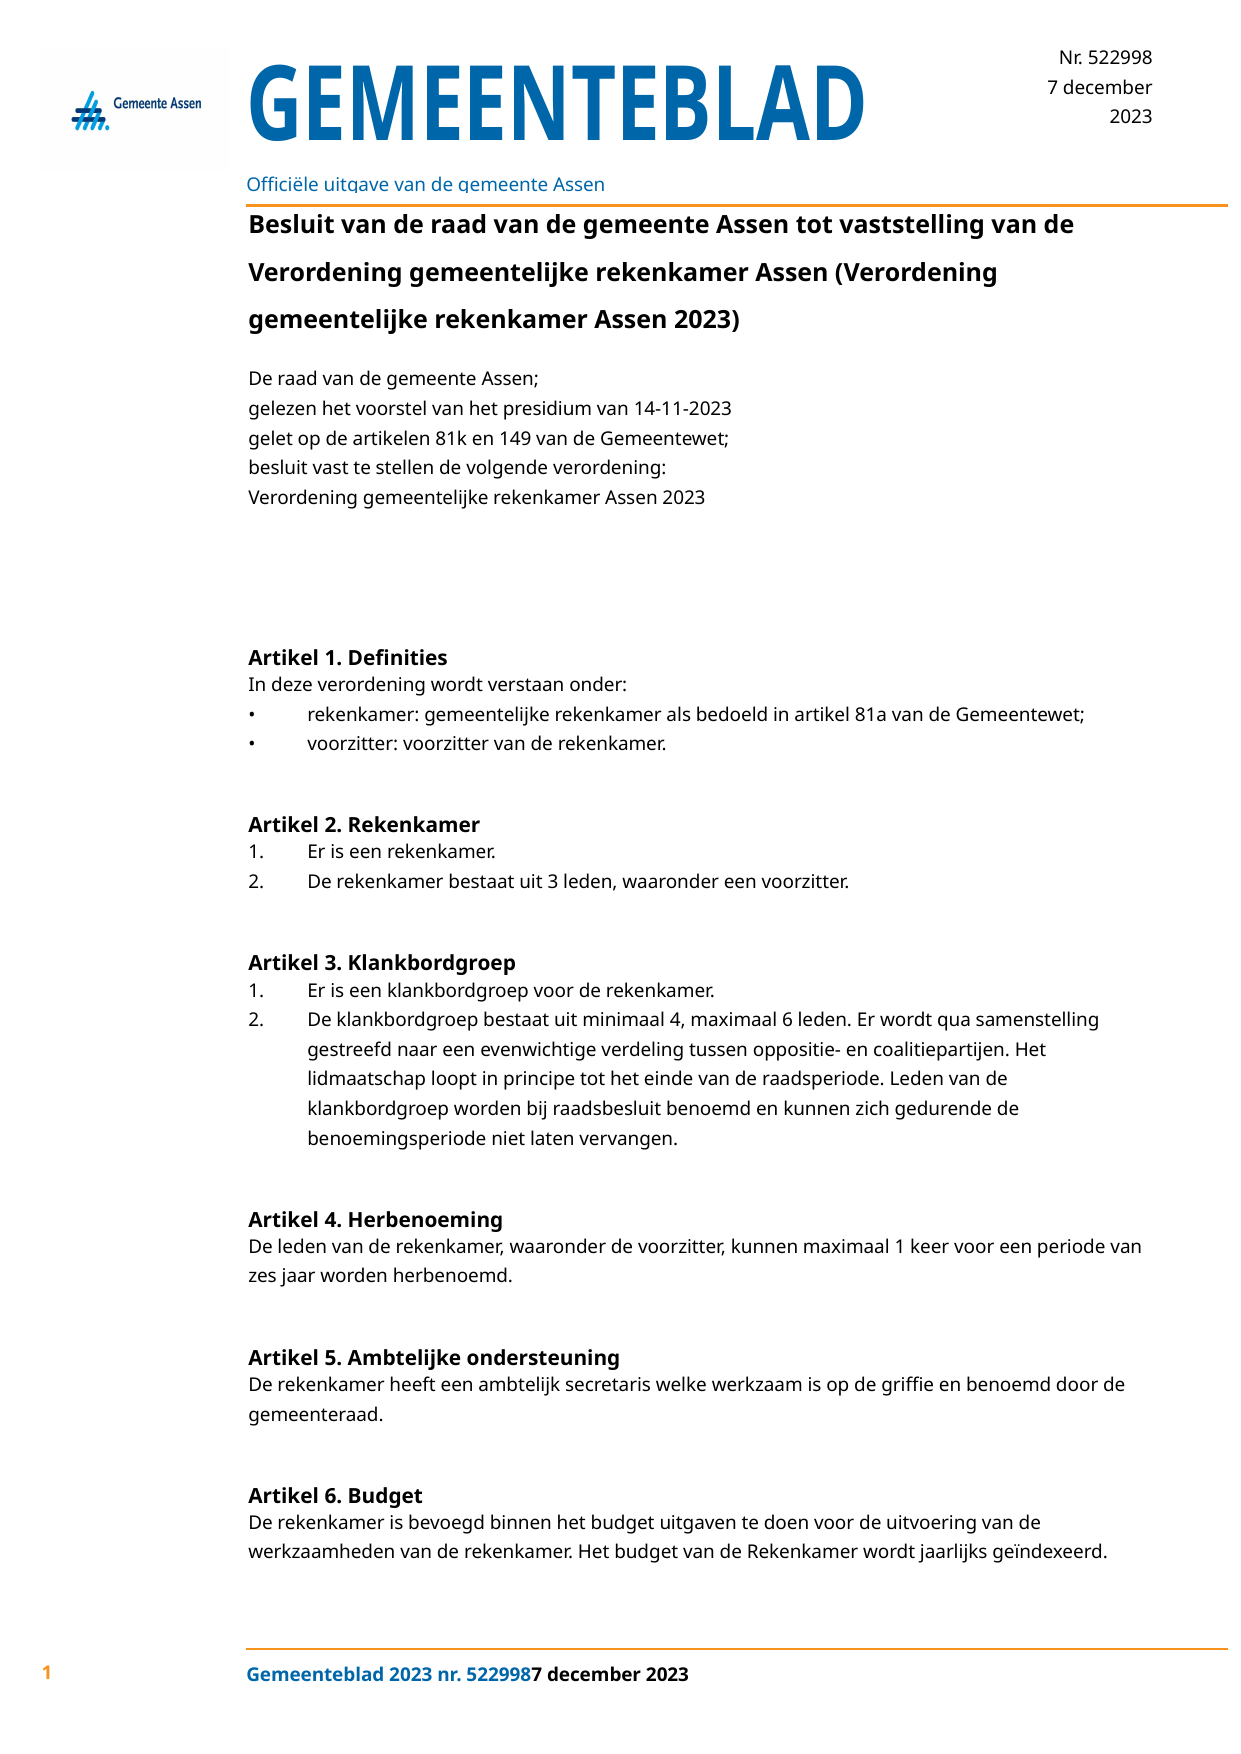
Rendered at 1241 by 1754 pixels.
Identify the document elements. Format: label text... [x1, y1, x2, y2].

text besluit vast te stellen de volgende verordening: [248, 454, 1152, 480]
text Artikel 2. Rekenkamer [248, 810, 1152, 839]
text De leden van de rekenkamer, waaronder de voorzitter, kunnen maximaal 1 keer voor een periode van zes jaar worden herbenoemd. [248, 1233, 1152, 1288]
text Artikel 6. Budget [248, 1481, 1152, 1509]
text De rekenkamer is bevoegd binnen het budget uitgaven te doen voor de uitvoering van de werkzaamheden van de rekenkamer. Het budget van de Rekenkamer wordt jaarlijks geïndexeerd. [248, 1509, 1152, 1564]
text gelezen het voorstel van het presidium van 14-11-2023 [248, 395, 1152, 421]
text De raad van de gemeente Assen; [248, 366, 1152, 391]
text Artikel 5. Ambtelijke ondersteuning [248, 1343, 1152, 1371]
list De rekenkamer bestaat uit 3 leden, waaronder een voorzitter. [248, 868, 1152, 894]
text Artikel 4. Herbenoeming [248, 1205, 1152, 1233]
text Besluit van de raad van de gemeente Assen tot vaststelling van de Verordening gemeentelijke rekenkamer Assen (Verordening gemeentelijke rekenkamer Assen 2023) [248, 207, 1152, 336]
list rekenkamer: gemeentelijke rekenkamer als bedoeld in artikel 81a van de Gemeentewet; [248, 701, 1152, 726]
list Er is een rekenkamer. [248, 839, 1152, 864]
text De rekenkamer heeft een ambtelijk secretaris welke werkzaam is op de griffie en benoemd door de gemeenteraad. [248, 1371, 1152, 1426]
text Artikel 3. Klankbordgroep [248, 948, 1152, 977]
text In deze verordening wordt verstaan onder: [248, 671, 1152, 697]
picture [41, 47, 231, 172]
text gelet op de artikelen 81k en 149 van de Gemeentewet; [248, 425, 1152, 450]
text Artikel 1. Definities [248, 643, 1152, 671]
list Er is een klankbordgroep voor de rekenkamer. [248, 977, 1152, 1002]
list De klankbordgroep bestaat uit minimaal 4, maximaal 6 leden. Er wordt qua samenstelling gestreefd naar een evenwichtige verdeling tussen oppositie- en coalitiepartijen. Het lidmaatschap loopt in principe tot het einde van de raadsperiode. Leden van de klankbordgroep worden bij raadsbesluit benoemd en kunnen zich gedurende de benoemingsperiode niet laten vervangen. [248, 1006, 1152, 1150]
text Verordening gemeentelijke rekenkamer Assen 2023 [248, 484, 1152, 509]
list voorzitter: voorzitter van de rekenkamer. [248, 730, 1152, 756]
